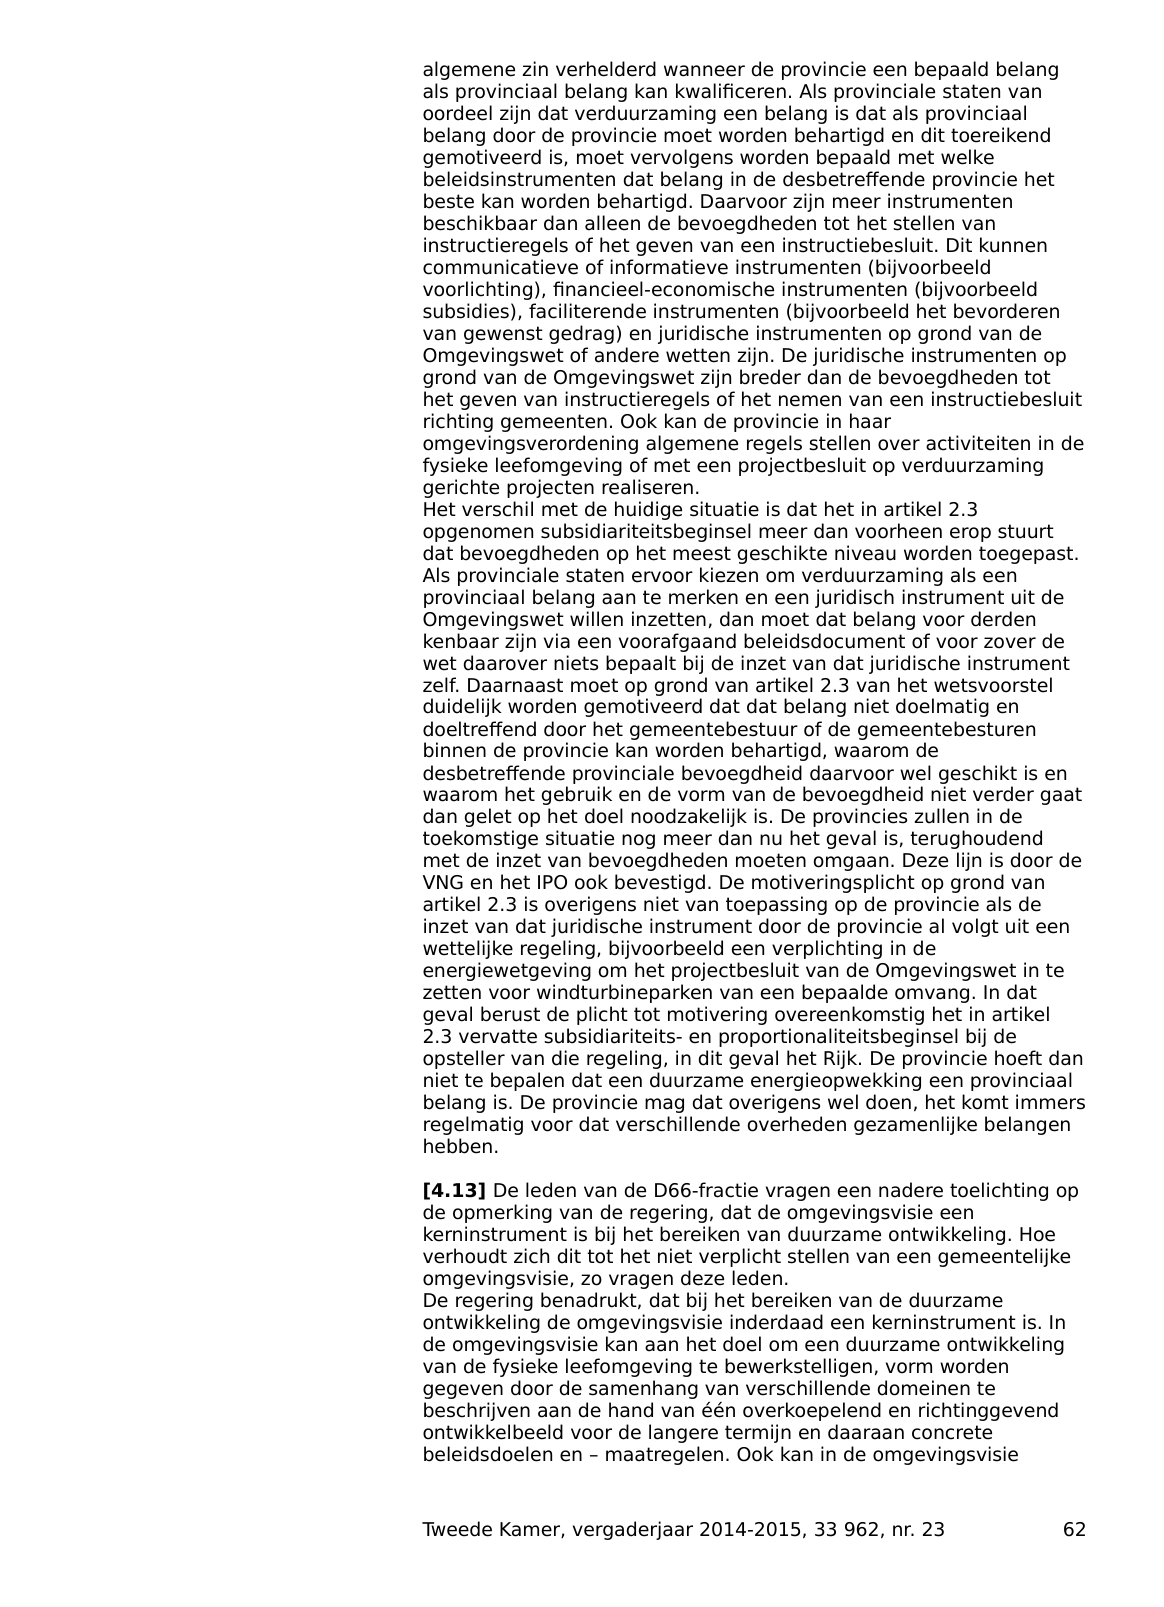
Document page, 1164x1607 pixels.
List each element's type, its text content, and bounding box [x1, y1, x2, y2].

text De regering benadrukt, dat bij het bereiken van de duurzame ontwikkeling de omgevingsvisie inderdaad een kerninstrument is. In de omgevingsvisie kan aan het doel om een duurzame ontwikkeling van de fysieke leefomgeving te bewerkstelligen, vorm worden gegeven door de samenhang van verschillende domeinen te beschrijven aan de hand van één overkoepelend en richtinggevend ontwikkelbeeld voor de langere termijn en daaraan concrete beleidsdoelen en – maatregelen. Ook kan in de omgevingsvisie [422, 1290, 1087, 1466]
text [4.13] De leden van de D66-fractie vragen een nadere toelichting op de opmerking van de regering, dat de omgevingsvisie een kerninstrument is bij het bereiken van duurzame ontwikkeling. Hoe verhoudt zich dit tot het niet verplicht stellen van een gemeentelijke omgevingsvisie, zo vragen deze leden. [422, 1180, 1087, 1290]
text Het verschil met de huidige situatie is dat het in artikel 2.3 opgenomen subsidiariteitsbeginsel meer dan voorheen erop stuurt dat bevoegdheden op het meest geschikte niveau worden toegepast. Als provinciale staten ervoor kiezen om verduurzaming als een provinciaal belang aan te merken en een juridisch instrument uit de Omgevingswet willen inzetten, dan moet dat belang voor derden kenbaar zijn via een voorafgaand beleidsdocument of voor zover de wet daarover niets bepaalt bij de inzet van dat juridische instrument zelf. Daarnaast moet op grond van artikel 2.3 van het wetsvoorstel duidelijk worden gemotiveerd dat dat belang niet doelmatig en doeltreffend door het gemeentebestuur of de gemeentebesturen binnen de provincie kan worden behartigd, waarom de desbetreffende provinciale bevoegdheid daarvoor wel geschikt is en waarom het gebruik en de vorm van de bevoegdheid niet verder gaat dan gelet op het doel noodzakelijk is. De provincies zullen in de toekomstige situatie nog meer dan nu het geval is, terughoudend met de inzet van bevoegdheden moeten omgaan. Deze lijn is door de VNG en het IPO ook bevestigd. De motiveringsplicht op grond van artikel 2.3 is overigens niet van toepassing op de provincie als de inzet van dat juridische instrument door de provincie al volgt uit een wettelijke regeling, bijvoorbeeld een verplichting in de energiewetgeving om het projectbesluit van de Omgevingswet in te zetten voor windturbineparken van een bepaalde omvang. In dat geval berust de plicht tot motivering overeenkomstig het in artikel 2.3 vervatte subsidiariteits- en proportionaliteitsbeginsel bij de opsteller van die regeling, in dit geval het Rijk. De provincie hoeft dan niet te bepalen dat een duurzame energieopwekking een provinciaal belang is. De provincie mag dat overigens wel doen, het komt immers regelmatig voor dat verschillende overheden gezamenlijke belangen hebben. [422, 499, 1087, 1158]
text algemene zin verhelderd wanneer de provincie een bepaald belang als provinciaal belang kan kwalificeren. Als provinciale staten van oordeel zijn dat verduurzaming een belang is dat als provinciaal belang door de provincie moet worden behartigd en dit toereikend gemotiveerd is, moet vervolgens worden bepaald met welke beleidsinstrumenten dat belang in de desbetreffende provincie het beste kan worden behartigd. Daarvoor zijn meer instrumenten beschikbaar dan alleen de bevoegdheden tot het stellen van instructieregels of het geven van een instructiebesluit. Dit kunnen communicatieve of informatieve instrumenten (bijvoorbeeld voorlichting), financieel-economische instrumenten (bijvoorbeeld subsidies), faciliterende instrumenten (bijvoorbeeld het bevorderen van gewenst gedrag) en juridische instrumenten op grond van de Omgevingswet of andere wetten zijn. De juridische instrumenten op grond van de Omgevingswet zijn breder dan de bevoegdheden tot het geven van instructieregels of het nemen van een instructiebesluit richting gemeenten. Ook kan de provincie in haar omgevingsverordening algemene regels stellen over activiteiten in de fysieke leefomgeving of met een projectbesluit op verduurzaming gerichte projecten realiseren. [422, 59, 1087, 499]
